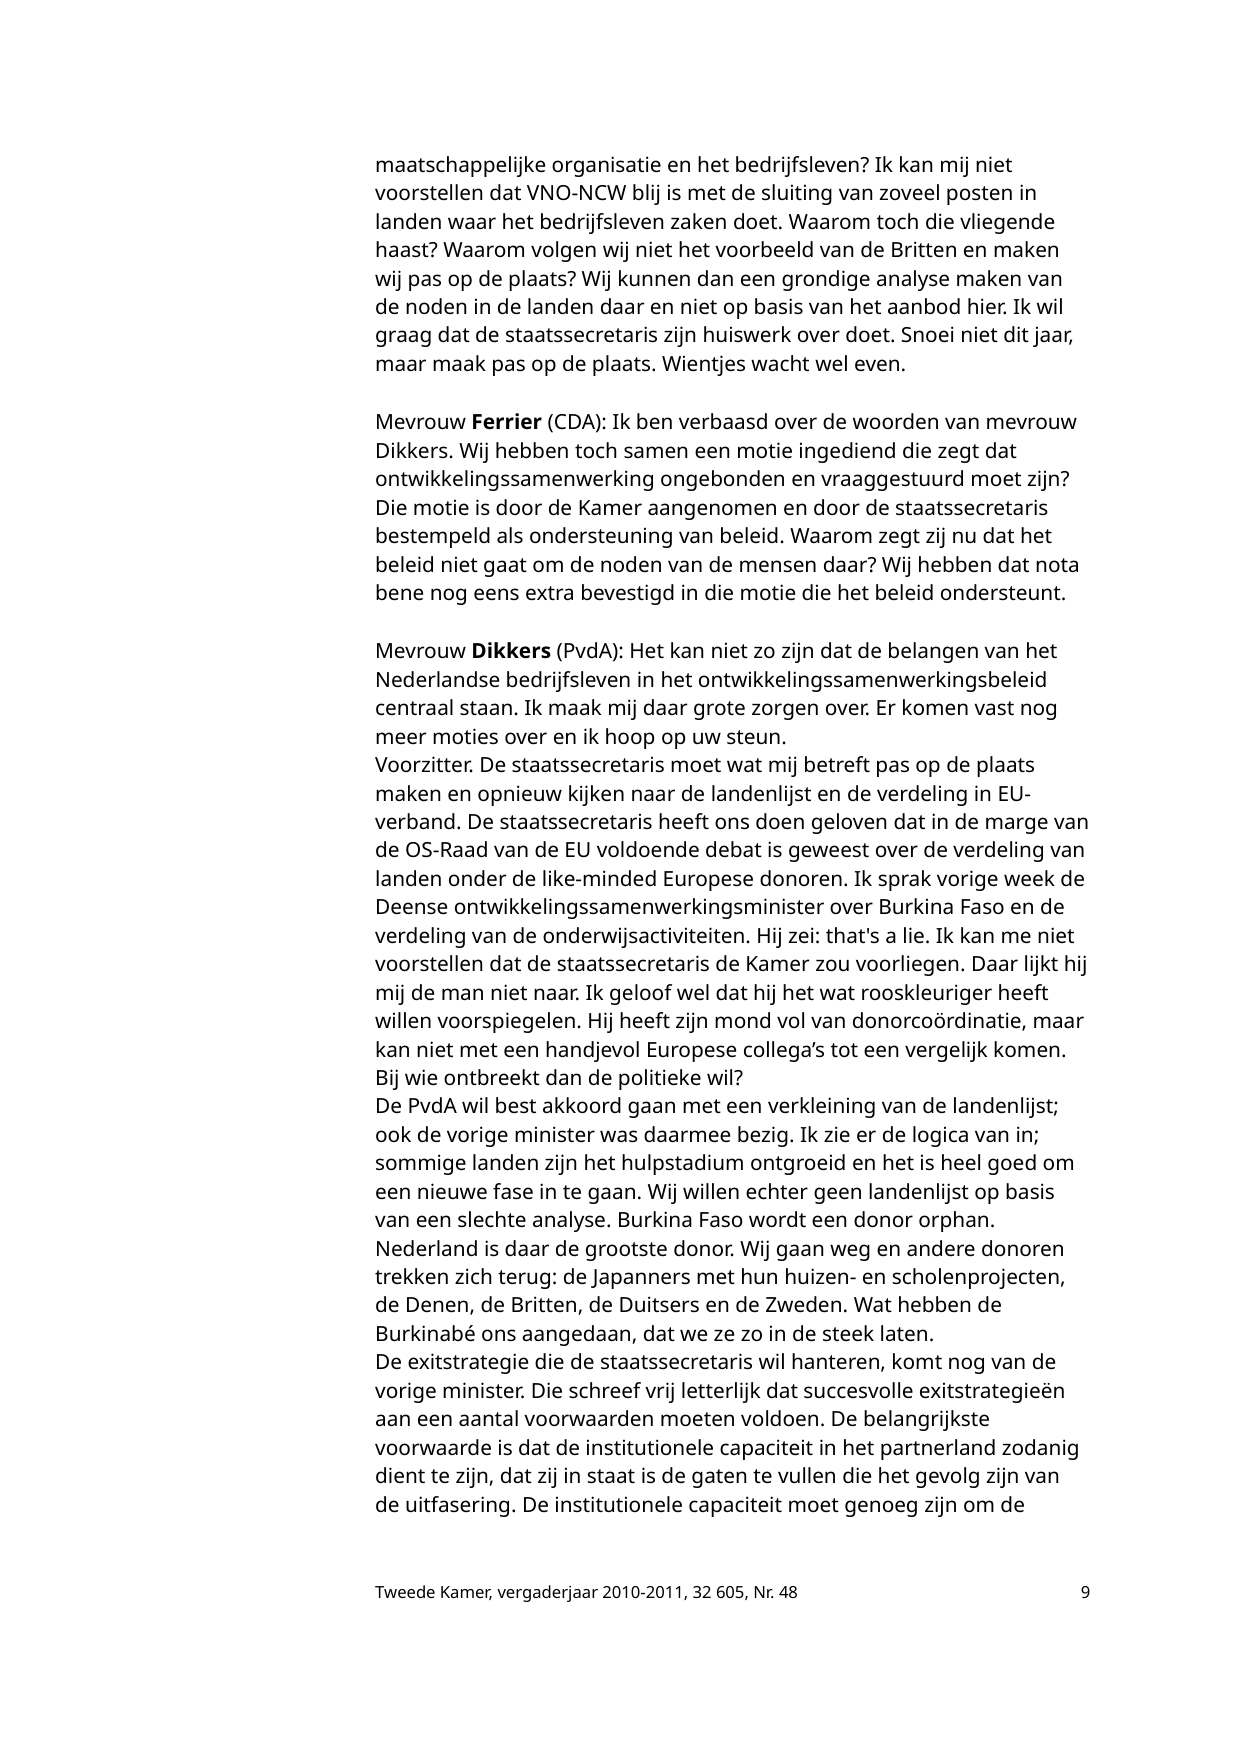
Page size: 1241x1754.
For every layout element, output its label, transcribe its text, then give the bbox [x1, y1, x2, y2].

text maatschappelijke organisatie en het bedrijfsleven? Ik kan mij niet voorstellen dat VNO-NCW blij is met de sluiting van zoveel posten in landen waar het bedrijfsleven zaken doet. Waarom toch die vliegende haast? Waarom volgen wij niet het voorbeeld van de Britten en maken wij pas op de plaats? Wij kunnen dan een grondige analyse maken van de noden in de landen daar en niet op basis van het aanbod hier. Ik wil graag dat de staatssecretaris zijn huiswerk over doet. Snoei niet dit jaar, maar maak pas op de plaats. Wientjes wacht wel even. [375, 150, 1090, 377]
text De exitstrategie die de staatssecretaris wil hanteren, komt nog van de vorige minister. Die schreef vrij letterlijk dat succesvolle exitstrategieën aan een aantal voorwaarden moeten voldoen. De belangrijkste voorwaarde is dat de institutionele capaciteit in het partnerland zodanig dient te zijn, dat zij in staat is de gaten te vullen die het gevolg zijn van de uitfasering. De institutionele capaciteit moet genoeg zijn om de [375, 1347, 1090, 1518]
text Voorzitter. De staatssecretaris moet wat mij betreft pas op de plaats maken en opnieuw kijken naar de landenlijst en de verdeling in EU-verband. De staatssecretaris heeft ons doen geloven dat in de marge van de OS-Raad van de EU voldoende debat is geweest over de verdeling van landen onder de like-minded Europese donoren. Ik sprak vorige week de Deense ontwikkelingssamenwerkingsminister over Burkina Faso en de verdeling van de onderwijsactiviteiten. Hij zei: that's a lie. Ik kan me niet voorstellen dat de staatssecretaris de Kamer zou voorliegen. Daar lijkt hij mij de man niet naar. Ik geloof wel dat hij het wat rooskleuriger heeft willen voorspiegelen. Hij heeft zijn mond vol van donorcoördinatie, maar kan niet met een handjevol Europese collega’s tot een vergelijk komen. Bij wie ontbreekt dan de politieke wil? [375, 750, 1090, 1092]
text Mevrouw Ferrier (CDA): Ik ben verbaasd over de woorden van mevrouw Dikkers. Wij hebben toch samen een motie ingediend die zegt dat ontwikkelingssamenwerking ongebonden en vraaggestuurd moet zijn? Die motie is door de Kamer aangenomen en door de staatssecretaris bestempeld als ondersteuning van beleid. Waarom zegt zij nu dat het beleid niet gaat om de noden van de mensen daar? Wij hebben dat nota bene nog eens extra bevestigd in die motie die het beleid ondersteunt. [375, 407, 1090, 607]
text Mevrouw Dikkers (PvdA): Het kan niet zo zijn dat de belangen van het Nederlandse bedrijfsleven in het ontwikkelingssamenwerkingsbeleid centraal staan. Ik maak mij daar grote zorgen over. Er komen vast nog meer moties over en ik hoop op uw steun. [375, 637, 1090, 750]
text De PvdA wil best akkoord gaan met een verkleining van de landenlijst; ook de vorige minister was daarmee bezig. Ik zie er de logica van in; sommige landen zijn het hulpstadium ontgroeid en het is heel goed om een nieuwe fase in te gaan. Wij willen echter geen landenlijst op basis van een slechte analyse. Burkina Faso wordt een donor orphan. Nederland is daar de grootste donor. Wij gaan weg en andere donoren trekken zich terug: de Japanners met hun huizen- en scholenprojecten, de Denen, de Britten, de Duitsers en de Zweden. Wat hebben de Burkinabé ons aangedaan, dat we ze zo in de steek laten. [375, 1092, 1090, 1347]
